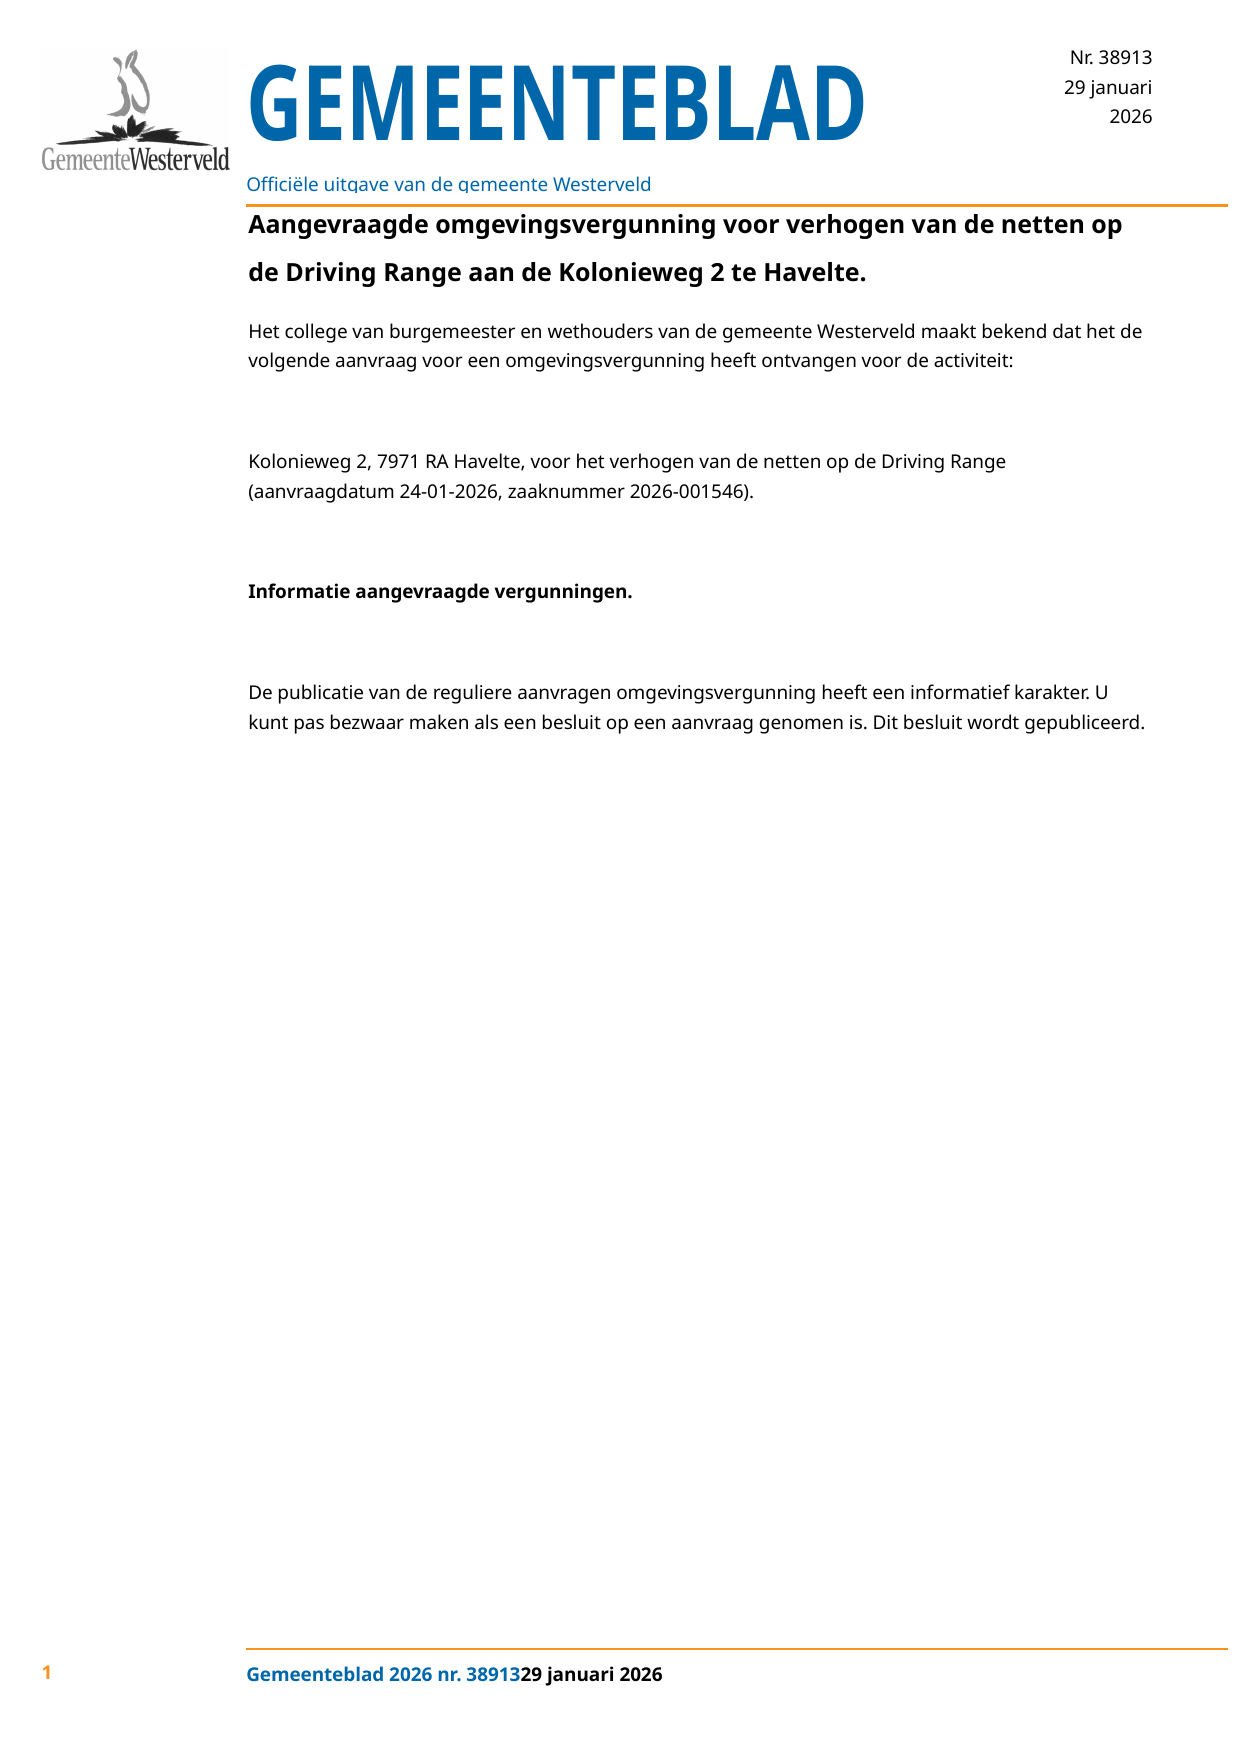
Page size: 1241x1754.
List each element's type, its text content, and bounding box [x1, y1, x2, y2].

text De publicatie van de reguliere aanvragen omgevingsvergunning heeft een informatief karakter. U kunt pas bezwaar maken als een besluit op een aanvraag genomen is. Dit besluit wordt gepubliceerd. [248, 679, 1152, 735]
text Kolonieweg 2, 7971 RA Havelte, voor het verhogen van de netten op de Driving Range (aanvraagdatum 24-01-2026, zaaknummer 2026-001546). [248, 448, 1152, 504]
text Aangevraagde omgevingsvergunning voor verhogen van de netten op de Driving Range aan de Kolonieweg 2 te Havelte. [248, 207, 1152, 288]
text Het college van burgemeester en wethouders van de gemeente Westerveld maakt bekend dat het de volgende aanvraag voor een omgevingsvergunning heeft ontvangen voor de activiteit: [248, 318, 1152, 373]
picture [41, 47, 231, 172]
text Informatie aangevraagde vergunningen. [248, 579, 1152, 604]
